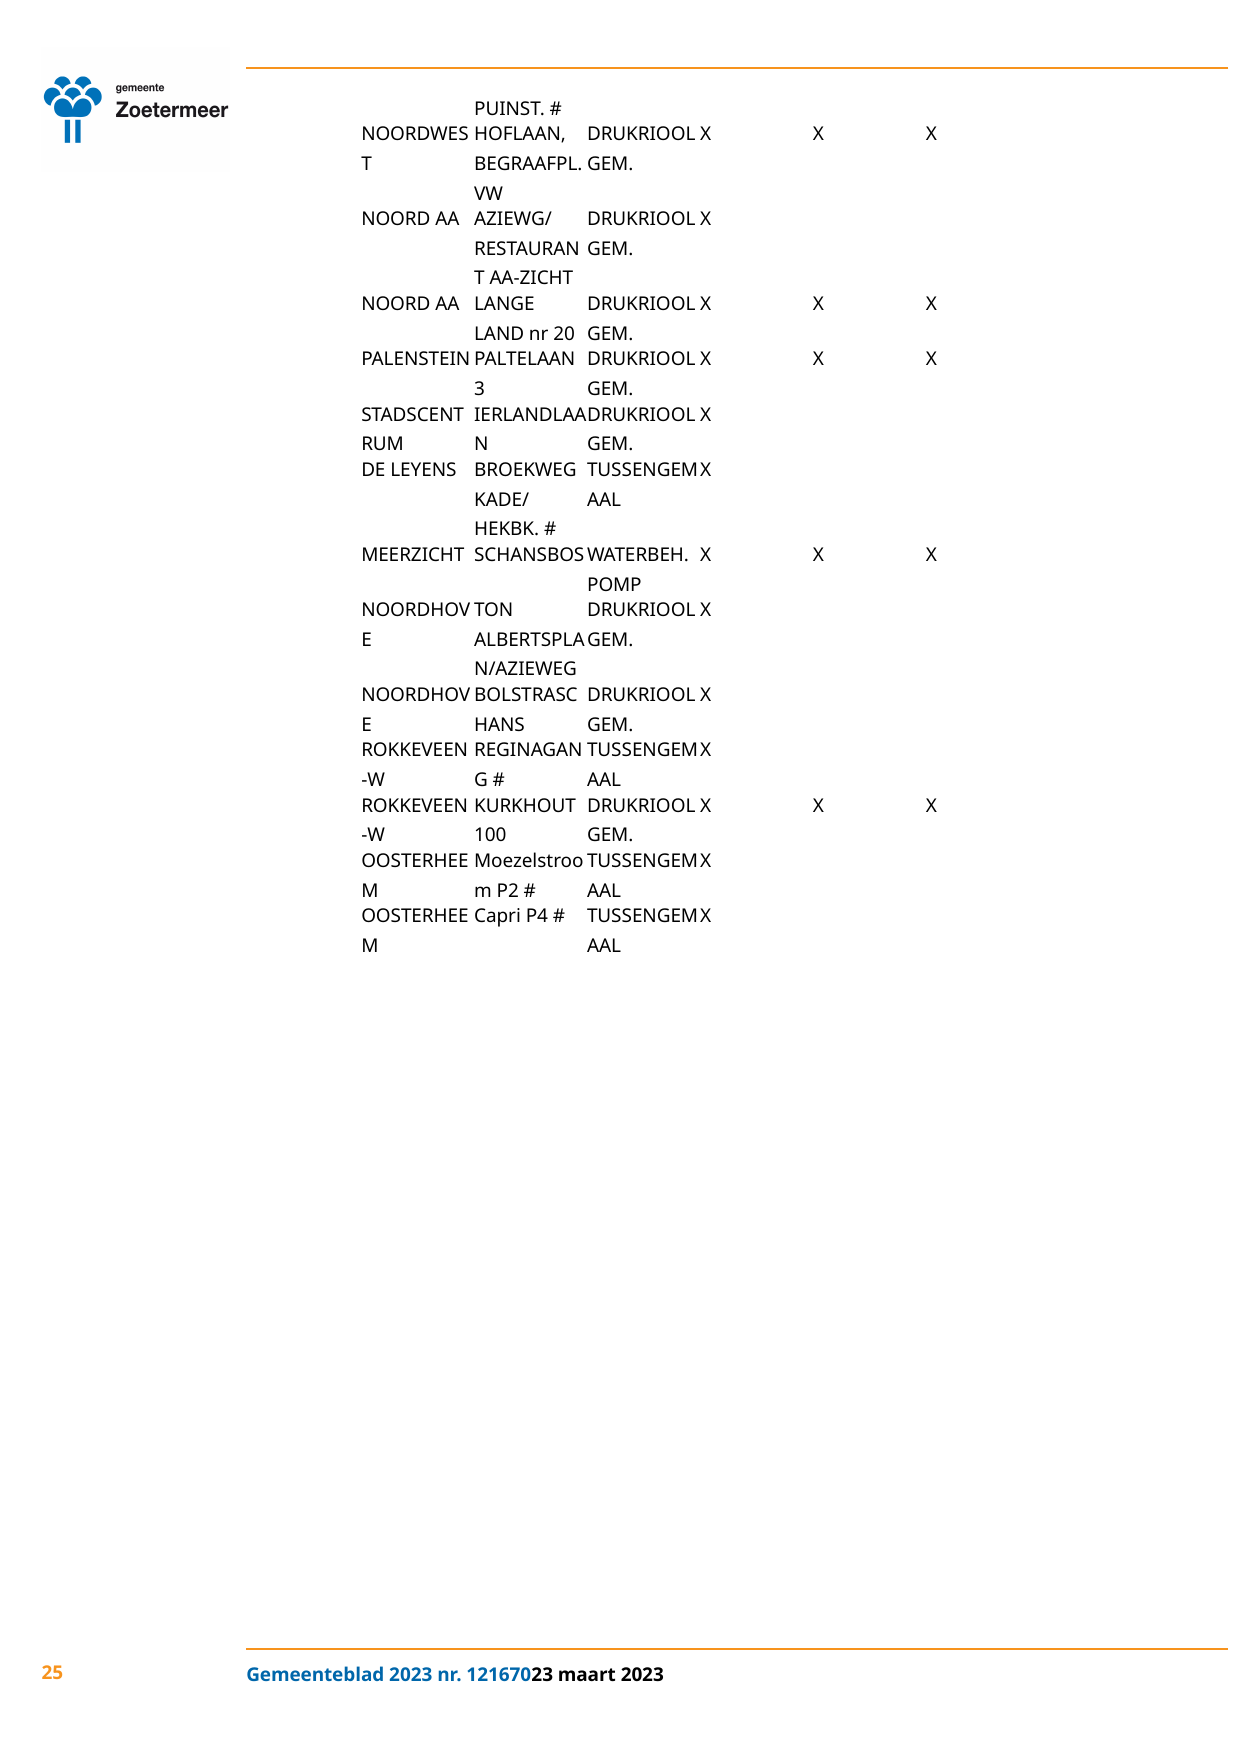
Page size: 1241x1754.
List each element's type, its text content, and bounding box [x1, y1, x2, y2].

table_cell [1039, 903, 1152, 958]
table_cell [248, 903, 361, 958]
table_cell [248, 290, 361, 346]
table_cell OOSTERHEEM [361, 847, 474, 903]
table_cell [926, 456, 1038, 541]
table_cell X [926, 290, 1038, 346]
table_cell [1039, 847, 1152, 903]
table_cell X [813, 346, 926, 401]
table_cell NOORDHOVE [361, 681, 474, 737]
table_cell PUINST. # [474, 95, 587, 121]
table_cell [926, 205, 1038, 290]
table_cell TUSSENGEMAAL [587, 456, 700, 541]
table_cell [813, 596, 926, 681]
table_cell X [700, 847, 813, 903]
table_cell [248, 205, 361, 290]
table_cell X [926, 792, 1038, 847]
table_cell [248, 541, 361, 596]
table_cell [700, 95, 813, 121]
table_cell DRUKRIOOLGEM. [587, 121, 700, 205]
table_cell [926, 737, 1038, 792]
table_cell ROKKEVEEN-W [361, 737, 474, 792]
table_cell BOLSTRASCHANS [474, 681, 587, 737]
table_cell SCHANSBOS [474, 541, 587, 596]
table_cell [926, 596, 1038, 681]
picture [41, 47, 231, 172]
table_cell X [700, 205, 813, 290]
table_cell [1039, 346, 1152, 401]
table_cell [1039, 401, 1152, 456]
table_cell DRUKRIOOLGEM. [587, 290, 700, 346]
table_cell [813, 95, 926, 121]
table_cell X [700, 346, 813, 401]
table_cell [248, 847, 361, 903]
table_cell DRUKRIOOLGEM. [587, 401, 700, 456]
table_cell X [700, 681, 813, 737]
table_cell NOORDHOVE [361, 596, 474, 681]
table_cell [813, 847, 926, 903]
table_cell KURKHOUT 100 [474, 792, 587, 847]
table_cell [813, 903, 926, 958]
table_cell ROKKEVEEN-W [361, 792, 474, 847]
table_cell [248, 95, 361, 121]
table_cell DRUKRIOOLGEM. [587, 346, 700, 401]
table_cell [813, 456, 926, 541]
table_cell [248, 401, 361, 456]
table_cell WATERBEH.POMP [587, 541, 700, 596]
table_cell NOORD AA [361, 205, 474, 290]
table_cell X [926, 121, 1038, 205]
table_cell AZIEWG/ RESTAURANT AA-ZICHT [474, 205, 587, 290]
table_cell DRUKRIOOLGEM. [587, 596, 700, 681]
table_cell BROEKWEGKADE/HEKBK. # [474, 456, 587, 541]
table_cell NOORD AA [361, 290, 474, 346]
table_cell [248, 596, 361, 681]
table_cell DRUKRIOOLGEM. [587, 205, 700, 290]
table_cell X [700, 290, 813, 346]
table_cell X [813, 121, 926, 205]
table_cell TUSSENGEMAAL [587, 847, 700, 903]
table_cell [1039, 205, 1152, 290]
table_cell X [700, 456, 813, 541]
table_cell [1039, 121, 1152, 205]
table_cell [813, 737, 926, 792]
table_cell [1039, 596, 1152, 681]
table_cell X [813, 541, 926, 596]
table_cell [926, 681, 1038, 737]
table_cell Capri P4 # [474, 903, 587, 958]
table_cell [1039, 290, 1152, 346]
table_cell [1039, 95, 1152, 121]
table_cell [926, 95, 1038, 121]
table_cell MEERZICHT [361, 541, 474, 596]
table_cell X [700, 596, 813, 681]
table_cell X [700, 903, 813, 958]
table_cell [813, 205, 926, 290]
table_cell X [700, 121, 813, 205]
table_cell X [700, 541, 813, 596]
table_cell [248, 121, 361, 205]
table_cell [248, 681, 361, 737]
table_cell IERLANDLAAN [474, 401, 587, 456]
table_cell [361, 95, 474, 121]
table_cell X [700, 792, 813, 847]
table_cell HOFLAAN, BEGRAAFPL. VW [474, 121, 587, 205]
table_cell LANGE LAND nr 20 [474, 290, 587, 346]
table_cell DE LEYENS [361, 456, 474, 541]
table_cell X [813, 290, 926, 346]
table_cell [1039, 456, 1152, 541]
table_cell NOORDWEST [361, 121, 474, 205]
table_cell [926, 401, 1038, 456]
table_cell [926, 903, 1038, 958]
table_cell [248, 346, 361, 401]
table_cell REGINAGANG # [474, 737, 587, 792]
table_cell OOSTERHEEM [361, 903, 474, 958]
table_cell [813, 681, 926, 737]
table_cell STADSCENTRUM [361, 401, 474, 456]
table_cell TUSSENGEMAAL [587, 737, 700, 792]
table_cell [1039, 792, 1152, 847]
table_cell [813, 401, 926, 456]
table_cell DRUKRIOOLGEM. [587, 792, 700, 847]
table_cell X [700, 401, 813, 456]
table_cell [1039, 541, 1152, 596]
table_cell X [926, 346, 1038, 401]
table_cell [926, 847, 1038, 903]
table_cell [248, 737, 361, 792]
table_cell PALENSTEIN [361, 346, 474, 401]
table_cell [248, 792, 361, 847]
table_cell PALTELAAN 3 [474, 346, 587, 401]
table_cell TON ALBERTSPLAN/AZIEWEG [474, 596, 587, 681]
table_cell X [813, 792, 926, 847]
table_cell [1039, 681, 1152, 737]
table_cell TUSSENGEMAAL [587, 903, 700, 958]
table_cell [1039, 737, 1152, 792]
table_cell [248, 456, 361, 541]
table_cell X [926, 541, 1038, 596]
table_cell Moezelstroom P2 # [474, 847, 587, 903]
table_cell DRUKRIOOLGEM. [587, 681, 700, 737]
table_cell X [700, 737, 813, 792]
table_cell [587, 95, 700, 121]
